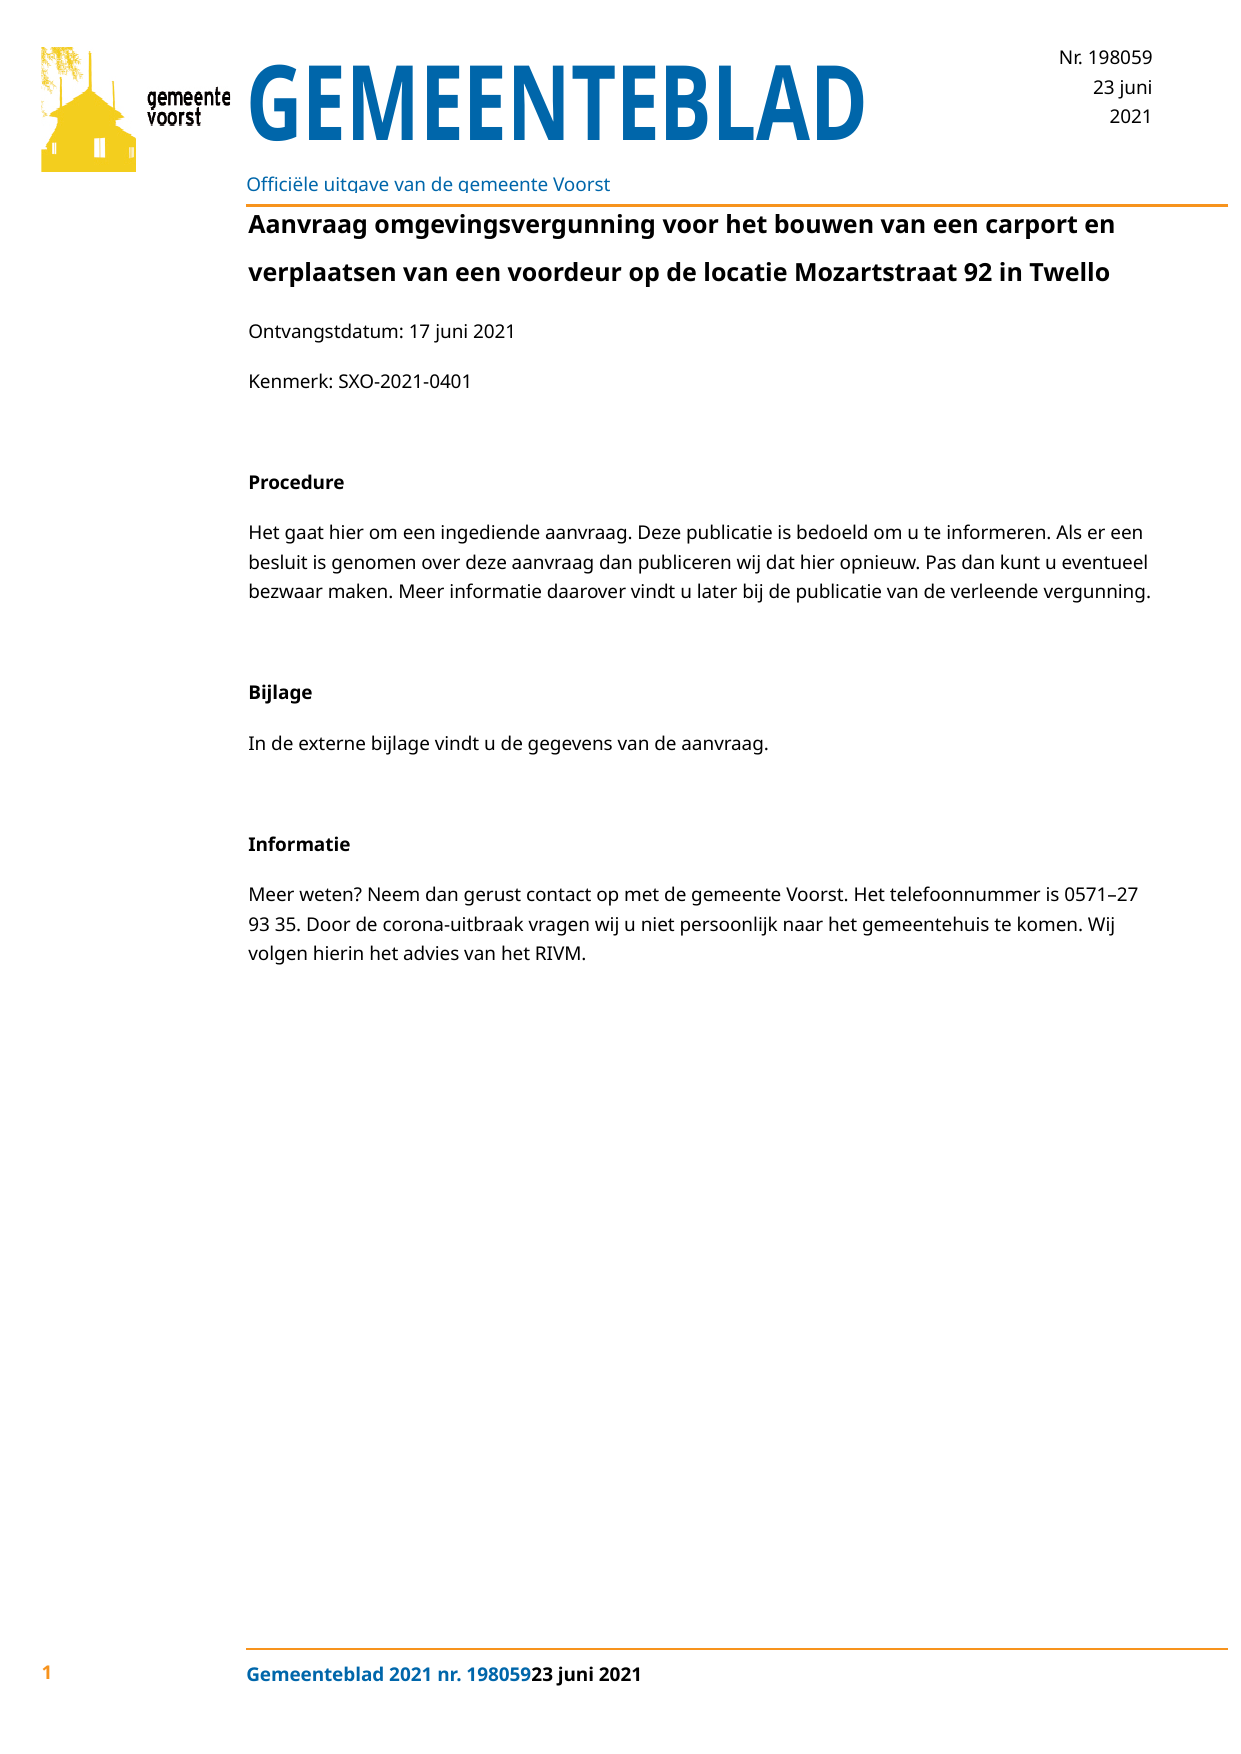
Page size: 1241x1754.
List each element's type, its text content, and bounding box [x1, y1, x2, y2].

text Bijlage [248, 679, 1152, 705]
picture [41, 47, 231, 172]
text Informatie [248, 831, 1152, 857]
text Meer weten? Neem dan gerust contact op met de gemeente Voorst. Het telefoonnummer is 0571–27 93 35. Door de corona-uitbraak vragen wij u niet persoonlijk naar het gemeentehuis te komen. Wij volgen hierin het advies van het RIVM. [248, 881, 1152, 966]
text Het gaat hier om een ingediende aanvraag. Deze publicatie is bedoeld om u te informeren. Als er een besluit is genomen over deze aanvraag dan publiceren wij dat hier opnieuw. Pas dan kunt u eventueel bezwaar maken. Meer informatie daarover vindt u later bij de publicatie van de verleende vergunning. [248, 519, 1152, 604]
text In de externe bijlage vindt u de gegevens van de aanvraag. [248, 730, 1152, 756]
text Procedure [248, 469, 1152, 495]
text Ontvangstdatum: 17 juni 2021 [248, 318, 1152, 344]
text Kenmerk: SXO-2021-0401 [248, 368, 1152, 394]
text Aanvraag omgevingsvergunning voor het bouwen van een carport en verplaatsen van een voordeur op de locatie Mozartstraat 92 in Twello [248, 207, 1152, 288]
